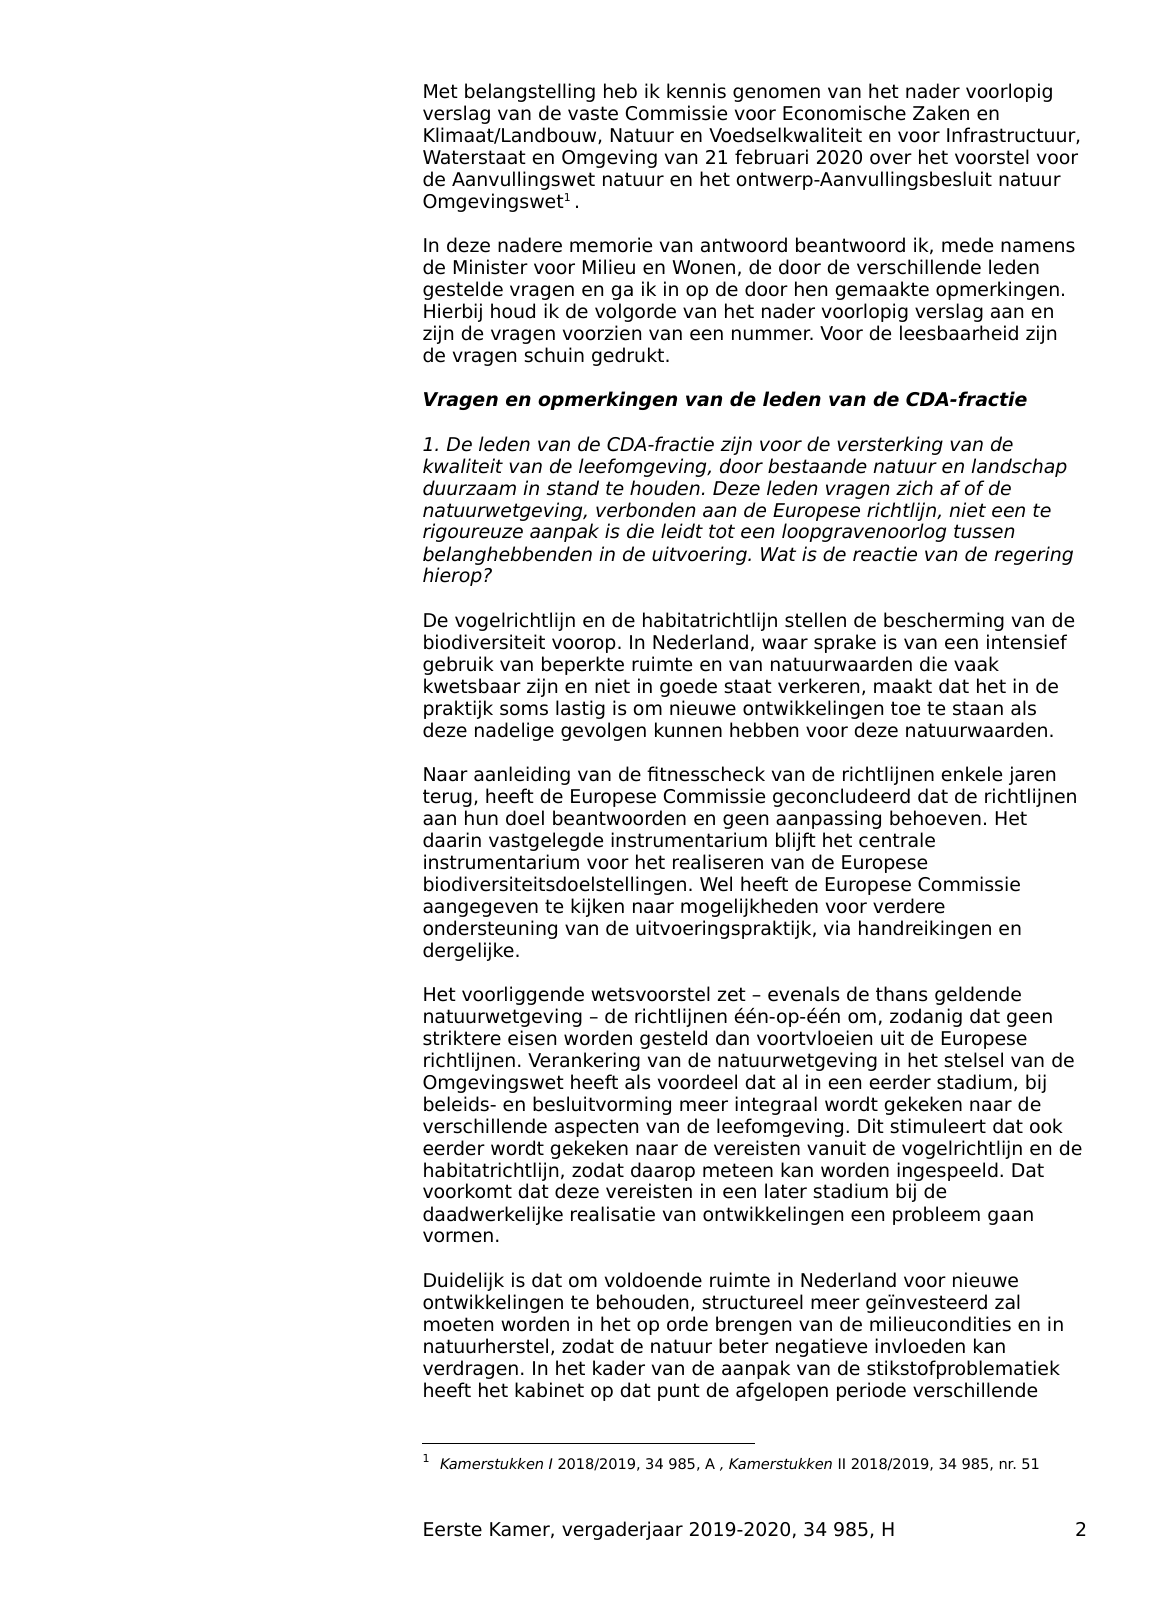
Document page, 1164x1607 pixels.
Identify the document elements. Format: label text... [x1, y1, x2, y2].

subtitle Vragen en opmerkingen van de leden van de CDA-fractie [422, 389, 1087, 411]
text De vogelrichtlijn en de habitatrichtlijn stellen de bescherming van de biodiversiteit voorop. In Nederland, waar sprake is van een intensief gebruik van beperkte ruimte en van natuurwaarden die vaak kwetsbaar zijn en niet in goede staat verkeren, maakt dat het in de praktijk soms lastig is om nieuwe ontwikkelingen toe te staan als deze nadelige gevolgen kunnen hebben voor deze natuurwaarden. [422, 609, 1087, 741]
text Met belangstelling heb ik kennis genomen van het nader voorlopig verslag van de vaste Commissie voor Economische Zaken en Klimaat/Landbouw, Natuur en Voedselkwaliteit en voor Infrastructuur, Waterstaat en Omgeving van 21 februari 2020 over het voorstel voor de Aanvullingswet natuur en het ontwerp-Aanvullingsbesluit natuur Omgevingswet. [422, 81, 1087, 213]
text Duidelijk is dat om voldoende ruimte in Nederland voor nieuwe ontwikkelingen te behouden, structureel meer geïnvesteerd zal moeten worden in het op orde brengen van de milieucondities en in natuurherstel, zodat de natuur beter negatieve invloeden kan verdragen. In het kader van de aanpak van de stikstofproblematiek heeft het kabinet op dat punt de afgelopen periode verschillende [422, 1269, 1087, 1401]
text Kamerstukken I 2018/2019, 34 985, A , Kamerstukken II 2018/2019, 34 985, nr. 51 [422, 1452, 1087, 1474]
text In deze nadere memorie van antwoord beantwoord ik, mede namens de Minister voor Milieu en Wonen, de door de verschillende leden gestelde vragen en ga ik in op de door hen gemaakte opmerkingen. Hierbij houd ik de volgorde van het nader voorlopig verslag aan en zijn de vragen voorzien van een nummer. Voor de leesbaarheid zijn de vragen schuin gedrukt. [422, 235, 1087, 367]
text Het voorliggende wetsvoorstel zet – evenals de thans geldende natuurwetgeving – de richtlijnen één-op-één om, zodanig dat geen striktere eisen worden gesteld dan voortvloeien uit de Europese richtlijnen. Verankering van de natuurwetgeving in het stelsel van de Omgevingswet heeft als voordeel dat al in een eerder stadium, bij beleids- en besluitvorming meer integraal wordt gekeken naar de verschillende aspecten van de leefomgeving. Dit stimuleert dat ook eerder wordt gekeken naar de vereisten vanuit de vogelrichtlijn en de habitatrichtlijn, zodat daarop meteen kan worden ingespeeld. Dat voorkomt dat deze vereisten in een later stadium bij de daadwerkelijke realisatie van ontwikkelingen een probleem gaan vormen. [422, 984, 1087, 1247]
text Naar aanleiding van de fitnesscheck van de richtlijnen enkele jaren terug, heeft de Europese Commissie geconcludeerd dat de richtlijnen aan hun doel beantwoorden en geen aanpassing behoeven. Het daarin vastgelegde instrumentarium blijft het centrale instrumentarium voor het realiseren van de Europese biodiversiteitsdoelstellingen. Wel heeft de Europese Commissie aangegeven te kijken naar mogelijkheden voor verdere ondersteuning van de uitvoeringspraktijk, via handreikingen en dergelijke. [422, 764, 1087, 961]
subtitle 1. De leden van de CDA-fractie zijn voor de versterking van de kwaliteit van de leefomgeving, door bestaande natuur en landschap duurzaam in stand te houden. Deze leden vragen zich af of de natuurwetgeving, verbonden aan de Europese richtlijn, niet een te rigoureuze aanpak is die leidt tot een loopgravenoorlog tussen belanghebbenden in de uitvoering. Wat is de reactie van de regering hierop? [422, 433, 1087, 587]
